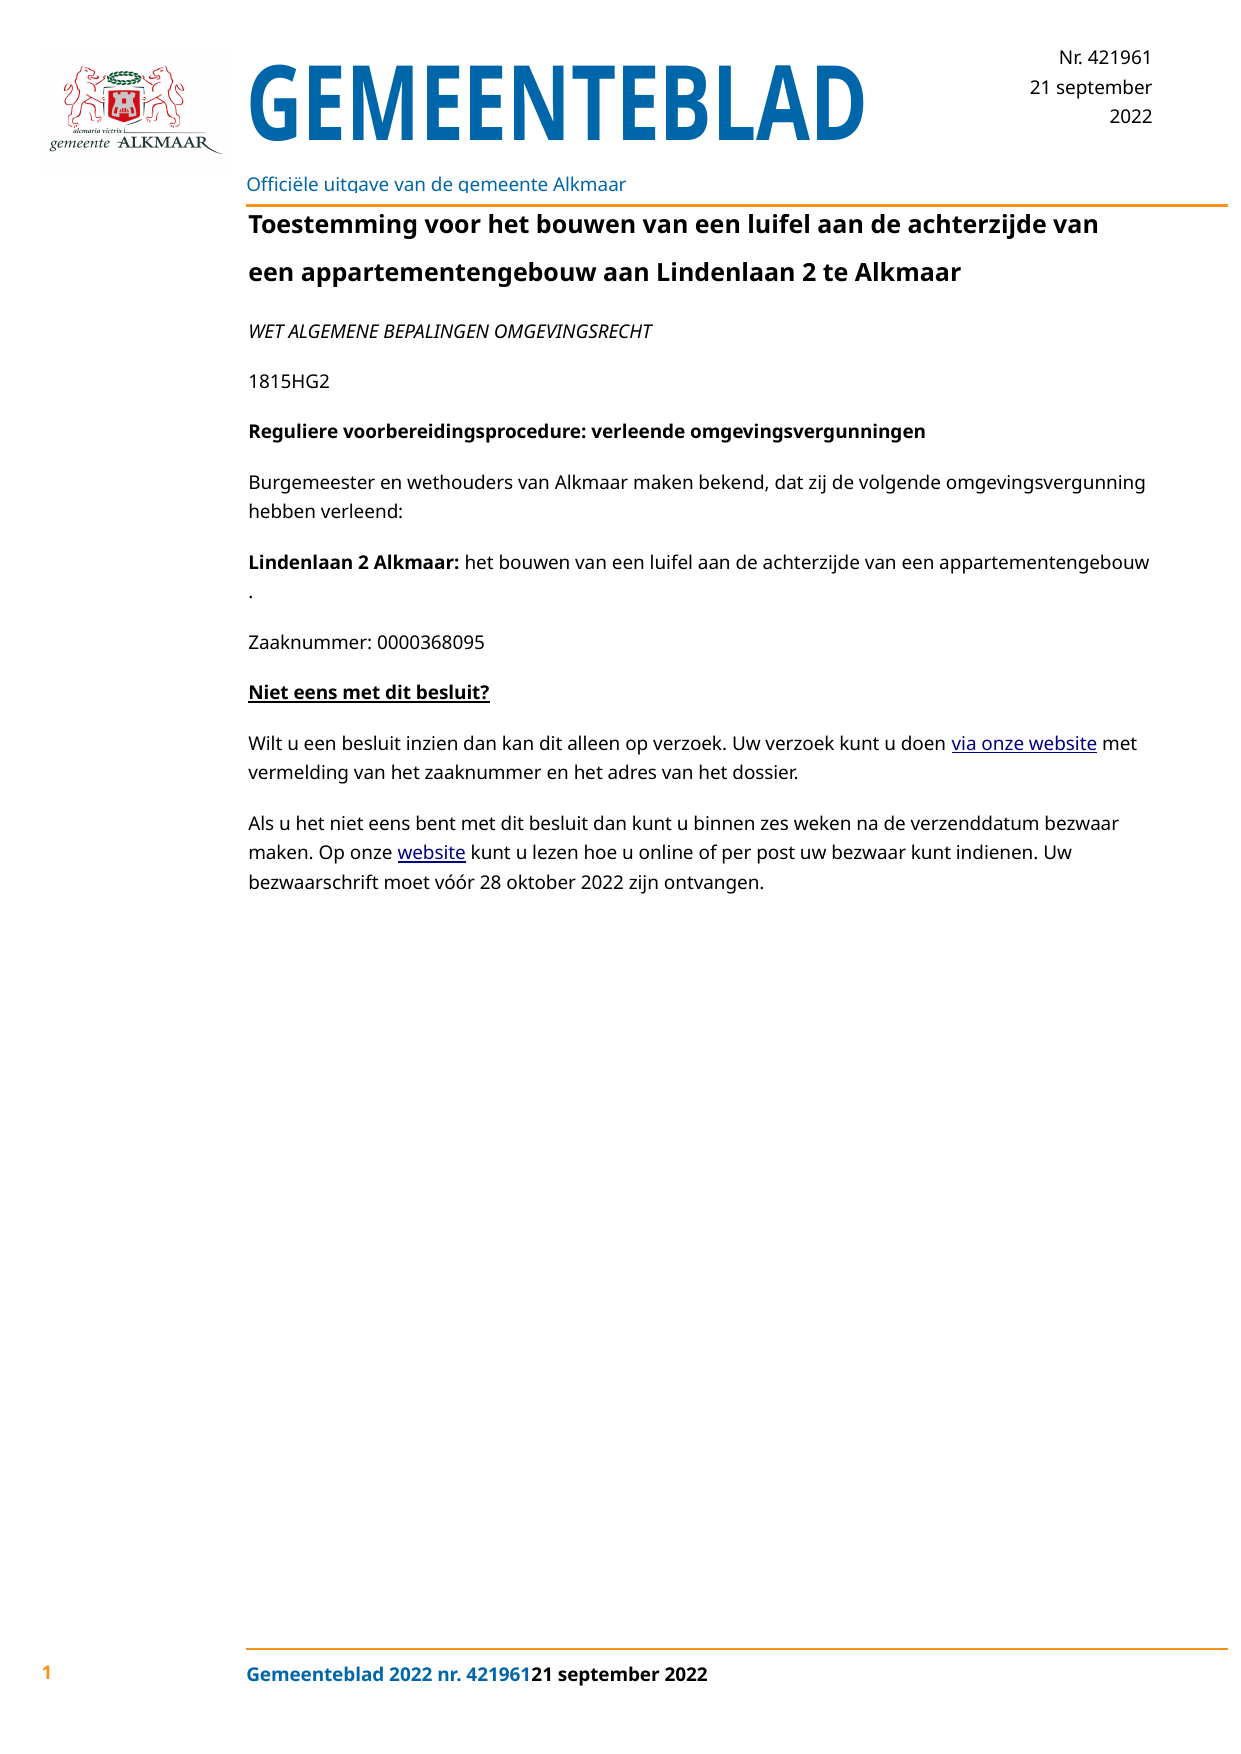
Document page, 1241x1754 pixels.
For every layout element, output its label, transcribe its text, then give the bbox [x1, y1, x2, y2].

text Lindenlaan 2 Alkmaar: het bouwen van een luifel aan de achterzijde van een appartementengebouw . [248, 549, 1152, 604]
text Toestemming voor het bouwen van een luifel aan de achterzijde van een appartementengebouw aan Lindenlaan 2 te Alkmaar [248, 207, 1152, 288]
text Wilt u een besluit inzien dan kan dit alleen op verzoek. Uw verzoek kunt u doen via onze website met vermelding van het zaaknummer en het adres van het dossier. [248, 730, 1152, 785]
picture [41, 47, 231, 172]
text Burgemeester en wethouders van Alkmaar maken bekend, dat zij de volgende omgevingsvergunning hebben verleend: [248, 469, 1152, 524]
text Als u het niet eens bent met dit besluit dan kunt u binnen zes weken na de verzenddatum bezwaar maken. Op onze website kunt u lezen hoe u online of per post uw bezwaar kunt indienen. Uw bezwaarschrift moet vóór 28 oktober 2022 zijn ontvangen. [248, 810, 1152, 895]
text Reguliere voorbereidingsprocedure: verleende omgevingsvergunningen [248, 419, 1152, 444]
text Zaaknummer: 0000368095 [248, 629, 1152, 655]
text 1815HG2 [248, 368, 1152, 394]
text Niet eens met dit besluit? [248, 679, 1152, 705]
text WET ALGEMENE BEPALINGEN OMGEVINGSRECHT [248, 318, 1152, 344]
